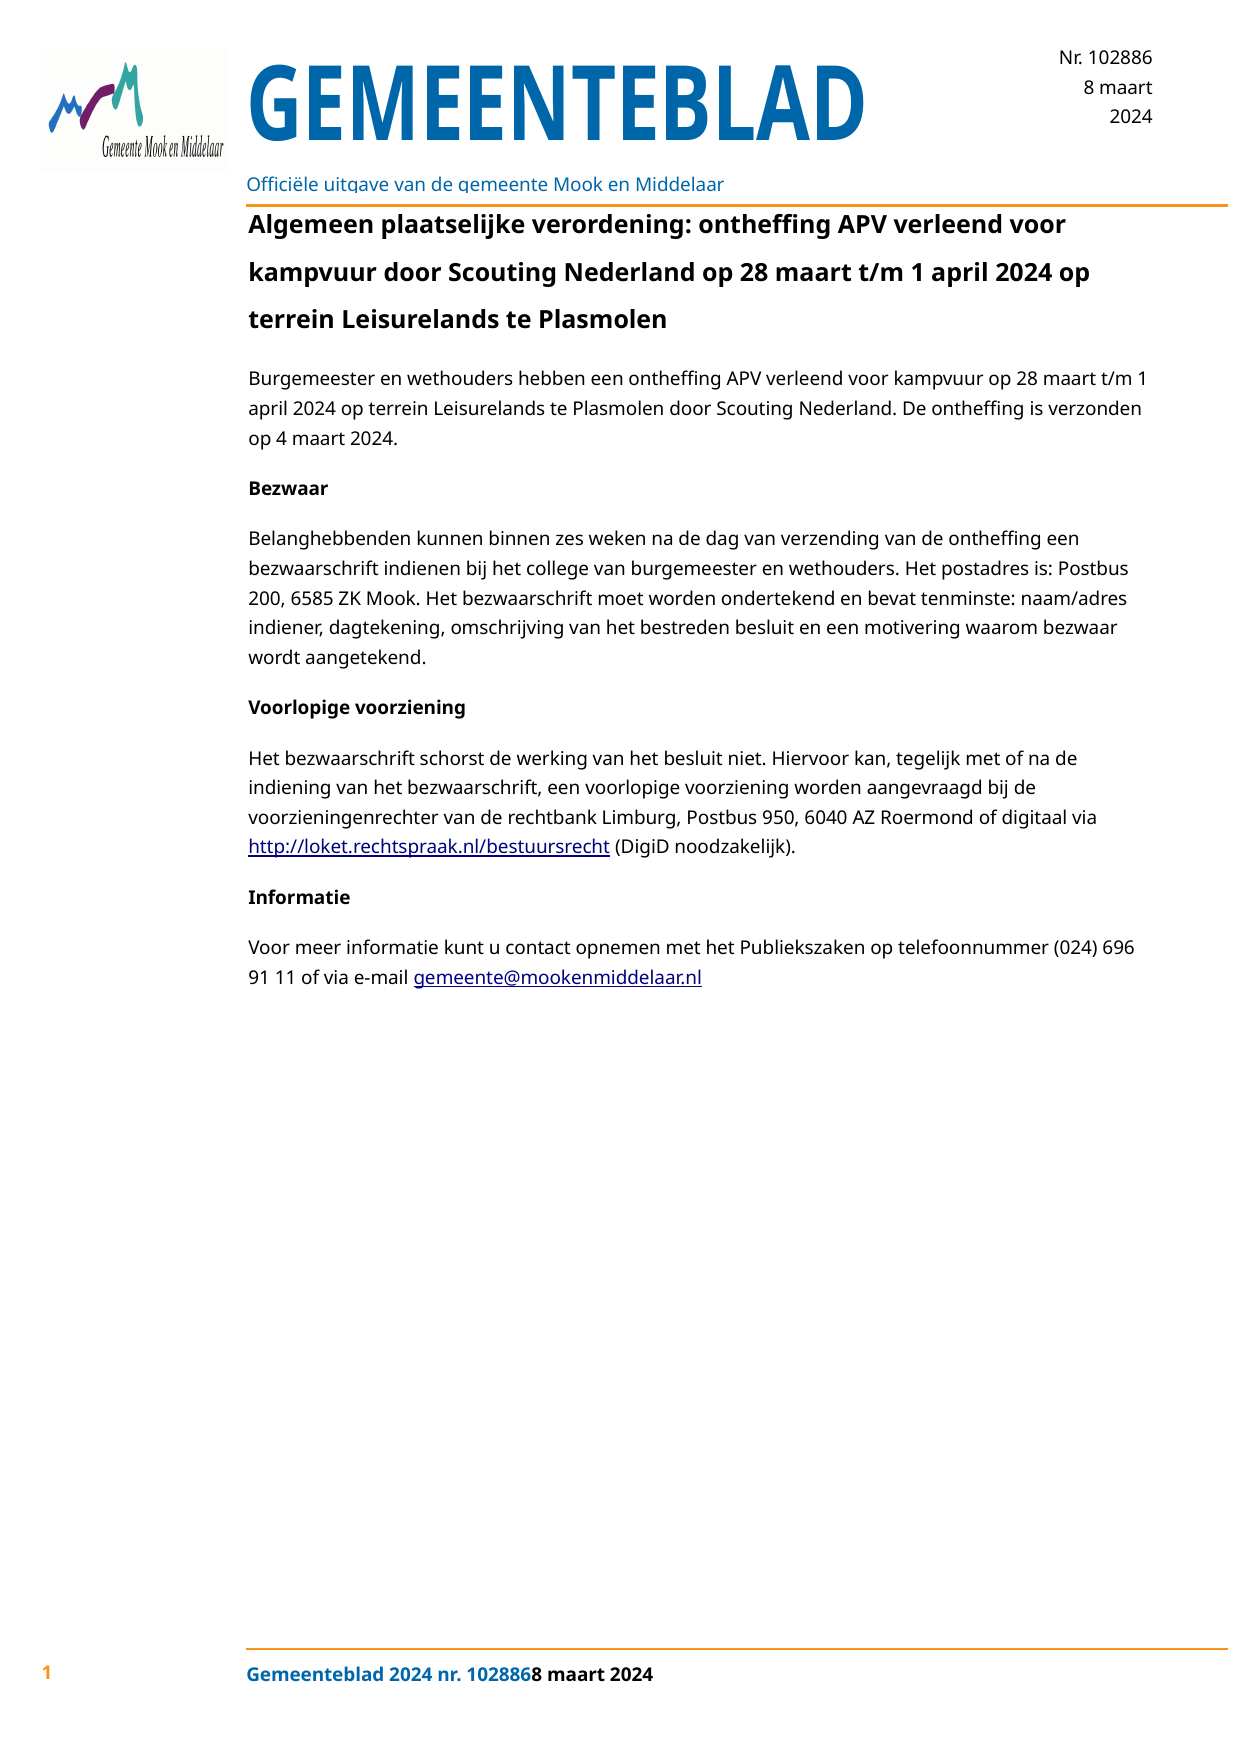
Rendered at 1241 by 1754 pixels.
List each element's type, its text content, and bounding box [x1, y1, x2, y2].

text Informatie [248, 884, 1152, 909]
text Bezwaar [248, 475, 1152, 501]
text Het bezwaarschrift schorst de werking van het besluit niet. Hiervoor kan, tegelijk met of na de indiening van het bezwaarschrift, een voorlopige voorziening worden aangevraagd bij de voorzieningenrechter van de rechtbank Limburg, Postbus 950, 6040 AZ Roermond of digitaal via http://loket.rechtspraak.nl/bestuursrecht (DigiD noodzakelijk). [248, 745, 1152, 859]
text Burgemeester en wethouders hebben een ontheffing APV verleend voor kampvuur op 28 maart t/m 1 april 2024 op terrein Leisurelands te Plasmolen door Scouting Nederland. De ontheffing is verzonden op 4 maart 2024. [248, 366, 1152, 450]
picture [41, 47, 231, 172]
text Algemeen plaatselijke verordening: ontheffing APV verleend voor kampvuur door Scouting Nederland op 28 maart t/m 1 april 2024 op terrein Leisurelands te Plasmolen [248, 207, 1152, 336]
text Voorlopige voorziening [248, 694, 1152, 720]
text Voor meer informatie kunt u contact opnemen met het Publiekszaken op telefoonnummer (024) 696 91 11 of via e-mail gemeente@mookenmiddelaar.nl [248, 934, 1152, 989]
text Belanghebbenden kunnen binnen zes weken na de dag van verzending van de ontheffing een bezwaarschrift indienen bij het college van burgemeester en wethouders. Het postadres is: Postbus 200, 6585 ZK Mook. Het bezwaarschrift moet worden ondertekend en bevat tenminste: naam/adres indiener, dagtekening, omschrijving van het bestreden besluit en een motivering waarom bezwaar wordt aangetekend. [248, 526, 1152, 669]
